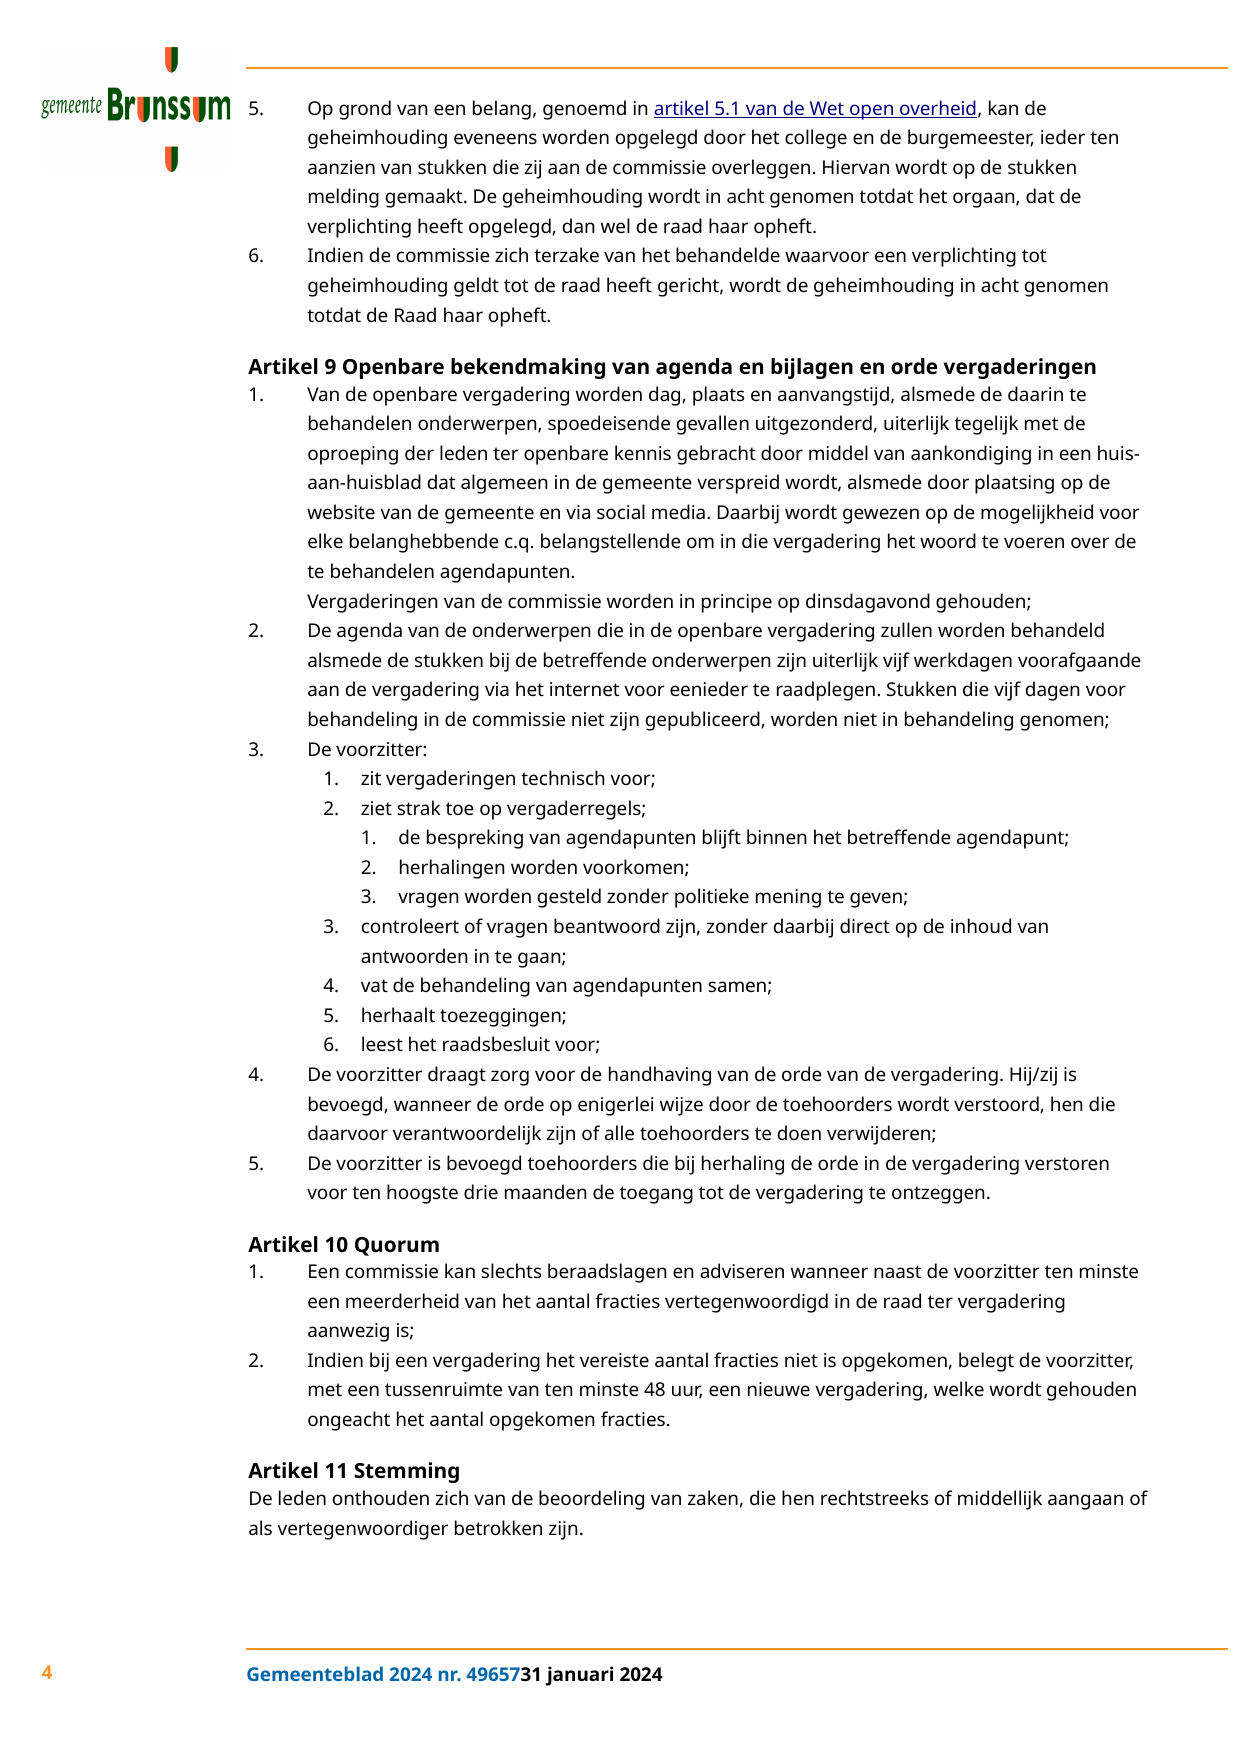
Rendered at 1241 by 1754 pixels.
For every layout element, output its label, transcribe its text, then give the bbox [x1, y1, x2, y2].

picture [41, 47, 231, 172]
list herhaalt toezeggingen; [323, 1002, 1152, 1028]
list de bespreking van agendapunten blijft binnen het betreffende agendapunt; [361, 824, 1152, 850]
list herhalingen worden voorkomen; [361, 854, 1152, 880]
list De voorzitter is bevoegd toehoorders die bij herhaling de orde in de vergadering verstoren voor ten hoogste drie maanden de toegang tot de vergadering te ontzeggen. [248, 1150, 1152, 1205]
list Indien bij een vergadering het vereiste aantal fracties niet is opgekomen, belegt de voorzitter, met een tussenruimte van ten minste 48 uur, een nieuwe vergadering, welke wordt gehouden ongeacht het aantal opgekomen fracties. [248, 1347, 1152, 1432]
list leest het raadsbesluit voor; [323, 1032, 1152, 1057]
list De voorzitter draagt zorg voor de handhaving van de orde van de vergadering. Hij/zij is bevoegd, wanneer de orde op enigerlei wijze door de toehoorders wordt verstoord, hen die daarvoor verantwoordelijk zijn of alle toehoorders te doen verwijderen; [248, 1061, 1152, 1146]
list Vergaderingen van de commissie worden in principe op dinsdagavond gehouden; [248, 588, 1152, 613]
list Een commissie kan slechts beraadslagen en adviseren wanneer naast de voorzitter ten minste een meerderheid van het aantal fracties vertegenwoordigd in de raad ter vergadering aanwezig is; [248, 1258, 1152, 1343]
list De voorzitter: [248, 736, 1152, 761]
list Van de openbare vergadering worden dag, plaats en aanvangstijd, alsmede de daarin te behandelen onderwerpen, spoedeisende gevallen uitgezonderd, uiterlijk tegelijk met de oproeping der leden ter openbare kennis gebracht door middel van aankondiging in een huis-aan-huisblad dat algemeen in de gemeente verspreid wordt, alsmede door plaatsing op de website van de gemeente en via social media. Daarbij wordt gewezen op de mogelijkheid voor elke belanghebbende c.q. belangstellende om in die vergadering het woord te voeren over de te behandelen agendapunten. [248, 381, 1152, 584]
list vragen worden gesteld zonder politieke mening te geven; [361, 884, 1152, 909]
list vat de behandeling van agendapunten samen; [323, 972, 1152, 998]
list zit vergaderingen technisch voor; [323, 765, 1152, 791]
list controleert of vragen beantwoord zijn, zonder daarbij direct op de inhoud van antwoorden in te gaan; [323, 913, 1152, 968]
text Artikel 9 Openbare bekendmaking van agenda en bijlagen en orde vergaderingen [248, 352, 1152, 381]
list ziet strak toe op vergaderregels; [323, 795, 1152, 821]
text De leden onthouden zich van de beoordeling van zaken, die hen rechtstreeks of middellijk aangaan of als vertegenwoordiger betrokken zijn. [248, 1485, 1152, 1540]
text Artikel 10 Quorum [248, 1230, 1152, 1258]
list Op grond van een belang, genoemd in artikel 5.1 van de Wet open overheid, kan de geheimhouding eveneens worden opgelegd door het college en de burgemeester, ieder ten aanzien van stukken die zij aan de commissie overleggen. Hiervan wordt op de stukken melding gemaakt. De geheimhouding wordt in acht genomen totdat het orgaan, dat de verplichting heeft opgelegd, dan wel de raad haar opheft. [248, 95, 1152, 239]
list De agenda van de onderwerpen die in de openbare vergadering zullen worden behandeld alsmede de stukken bij de betreffende onderwerpen zijn uiterlijk vijf werkdagen voorafgaande aan de vergadering via het internet voor eenieder te raadplegen. Stukken die vijf dagen voor behandeling in de commissie niet zijn gepubliceerd, worden niet in behandeling genomen; [248, 617, 1152, 732]
text Artikel 11 Stemming [248, 1457, 1152, 1485]
list Indien de commissie zich terzake van het behandelde waarvoor een verplichting tot geheimhouding geldt tot de raad heeft gericht, wordt de geheimhouding in acht genomen totdat de Raad haar opheft. [248, 243, 1152, 328]
